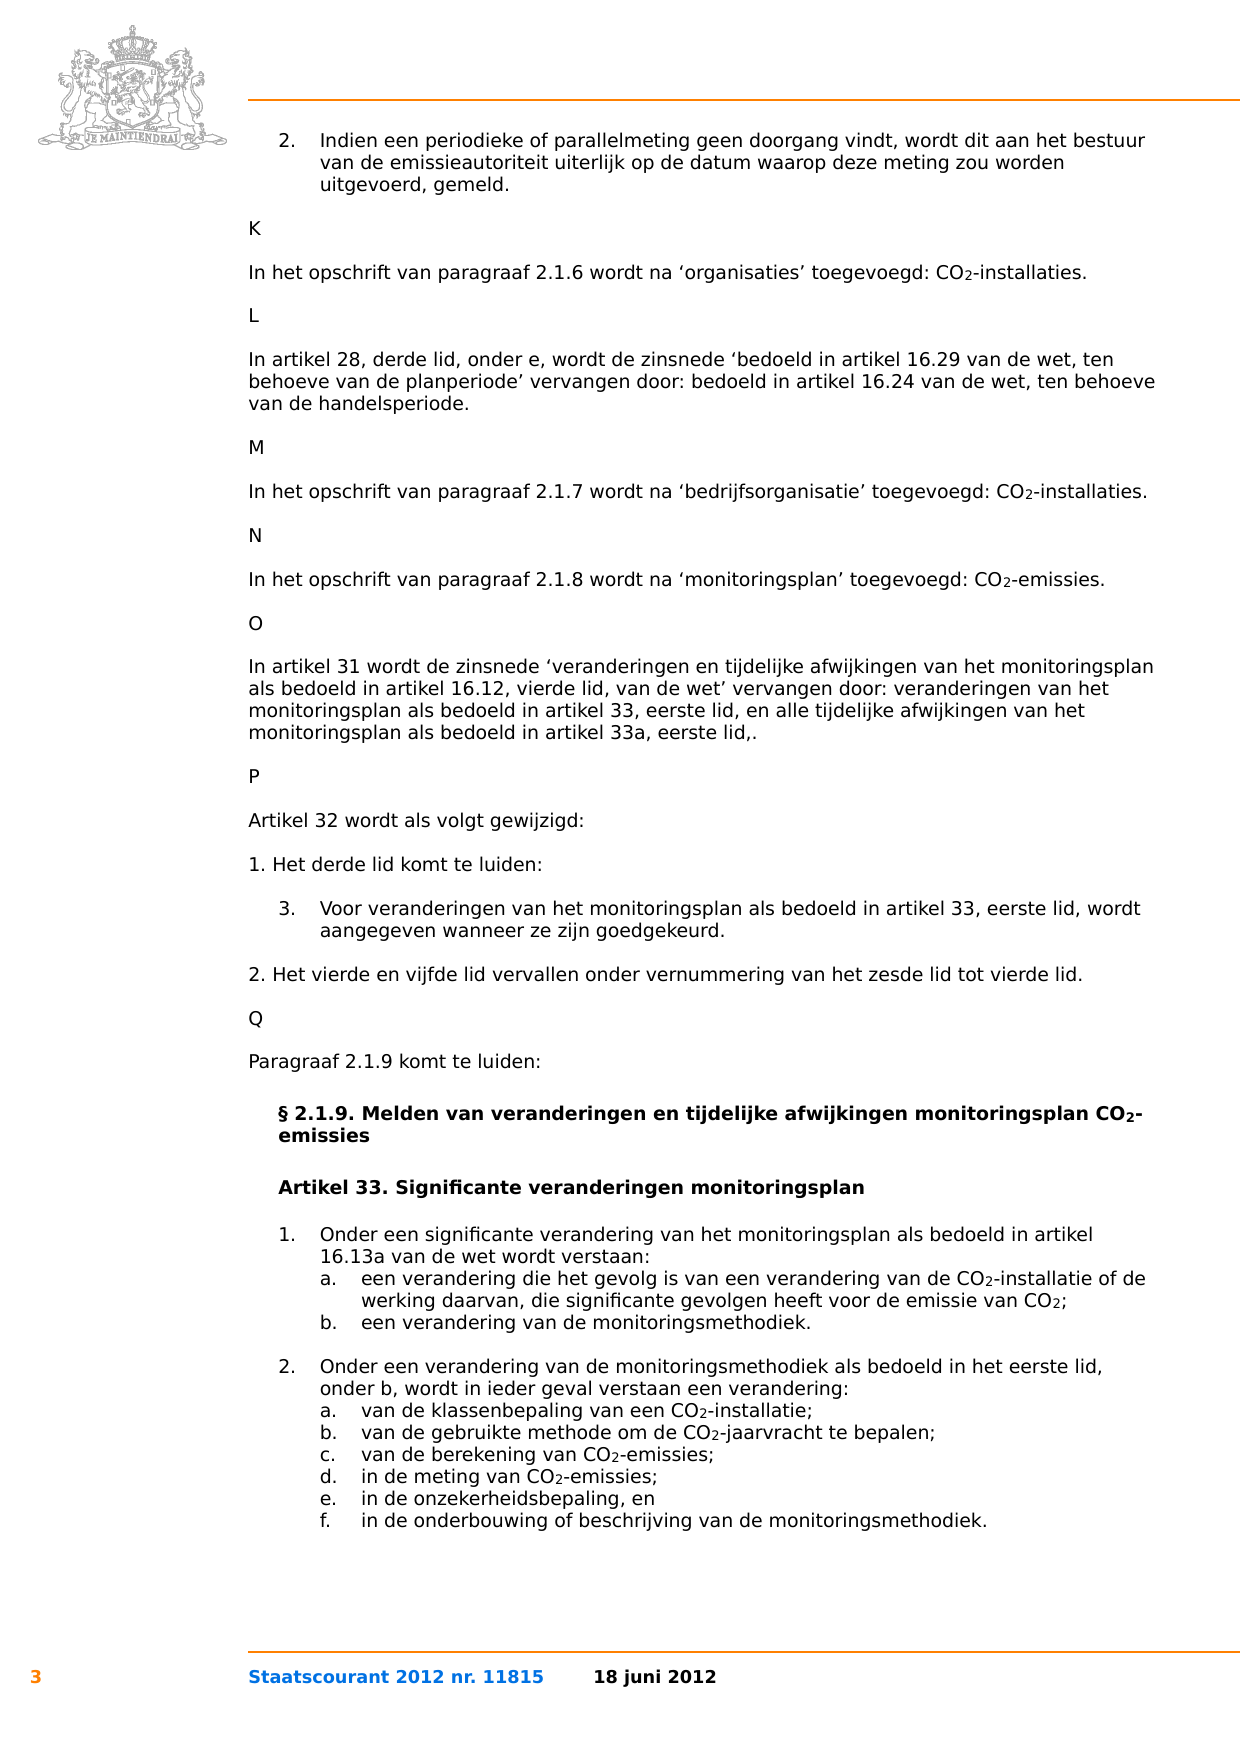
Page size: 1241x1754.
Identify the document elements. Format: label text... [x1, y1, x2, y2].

text Artikel 32 wordt als volgt gewijzigd: [248, 810, 1163, 832]
text In het opschrift van paragraaf 2.1.8 wordt na ‘monitoringsplan’ toegevoegd: CO2-emissies. [248, 569, 1163, 591]
text N [248, 525, 1163, 547]
text K [248, 218, 1163, 240]
text 2. Onder een verandering van de monitoringsmethodiek als bedoeld in het eerste lid, onder b, wordt in ieder geval verstaan een verandering: [278, 1356, 1163, 1400]
text In artikel 28, derde lid, onder e, wordt de zinsnede ‘bedoeld in artikel 16.29 van de wet, ten behoeve van de planperiode’ vervangen door: bedoeld in artikel 16.24 van de wet, ten behoeve van de handelsperiode. [248, 349, 1163, 415]
text b. een verandering van de monitoringsmethodiek. [319, 1312, 1163, 1334]
text 1. Onder een significante verandering van het monitoringsplan als bedoeld in artikel 16.13a van de wet wordt verstaan: [278, 1224, 1163, 1268]
text P [248, 766, 1163, 788]
text 1. Het derde lid komt te luiden: [248, 854, 1163, 876]
text In het opschrift van paragraaf 2.1.6 wordt na ‘organisaties’ toegevoegd: CO2-installaties. [248, 262, 1163, 283]
text Paragraaf 2.1.9 komt te luiden: [248, 1051, 1163, 1073]
text 2. Het vierde en vijfde lid vervallen onder vernummering van het zesde lid tot vierde lid. [248, 963, 1163, 986]
subtitle Artikel 33. Significante veranderingen monitoringsplan [278, 1177, 1163, 1199]
text b. van de gebruikte methode om de CO2-jaarvracht te bepalen; [319, 1422, 1163, 1444]
text In het opschrift van paragraaf 2.1.7 wordt na ‘bedrijfsorganisatie’ toegevoegd: CO2-installaties. [248, 481, 1163, 503]
text c. van de berekening van CO2-emissies; [319, 1444, 1163, 1466]
text a. een verandering die het gevolg is van een verandering van de CO2-installatie of de werking daarvan, die significante gevolgen heeft voor de emissie van CO2; [319, 1268, 1163, 1312]
text 2. Indien een periodieke of parallelmeting geen doorgang vindt, wordt dit aan het bestuur van de emissieautoriteit uiterlijk op de datum waarop deze meting zou worden uitgevoerd, gemeld. [278, 130, 1163, 196]
text L [248, 305, 1163, 327]
text d. in de meting van CO2-emissies; [319, 1466, 1163, 1488]
text f. in de onderbouwing of beschrijving van de monitoringsmethodiek. [319, 1510, 1163, 1532]
text a. van de klassenbepaling van een CO2-installatie; [319, 1400, 1163, 1422]
text 3. Voor veranderingen van het monitoringsplan als bedoeld in artikel 33, eerste lid, wordt aangegeven wanneer ze zijn goedgekeurd. [278, 898, 1163, 942]
text In artikel 31 wordt de zinsnede ‘veranderingen en tijdelijke afwijkingen van het monitoringsplan als bedoeld in artikel 16.12, vierde lid, van de wet’ vervangen door: veranderingen van het monitoringsplan als bedoeld in artikel 33, eerste lid, en alle tijdelijke afwijkingen van het monitoringsplan als bedoeld in artikel 33a, eerste lid,. [248, 656, 1163, 744]
text M [248, 437, 1163, 459]
subtitle § 2.1.9. Melden van veranderingen en tijdelijke afwijkingen monitoringsplan CO2-emissies [278, 1103, 1163, 1147]
text O [248, 612, 1163, 634]
text Q [248, 1007, 1163, 1029]
picture [38, 25, 227, 150]
text e. in de onzekerheidsbepaling, en [319, 1488, 1163, 1510]
